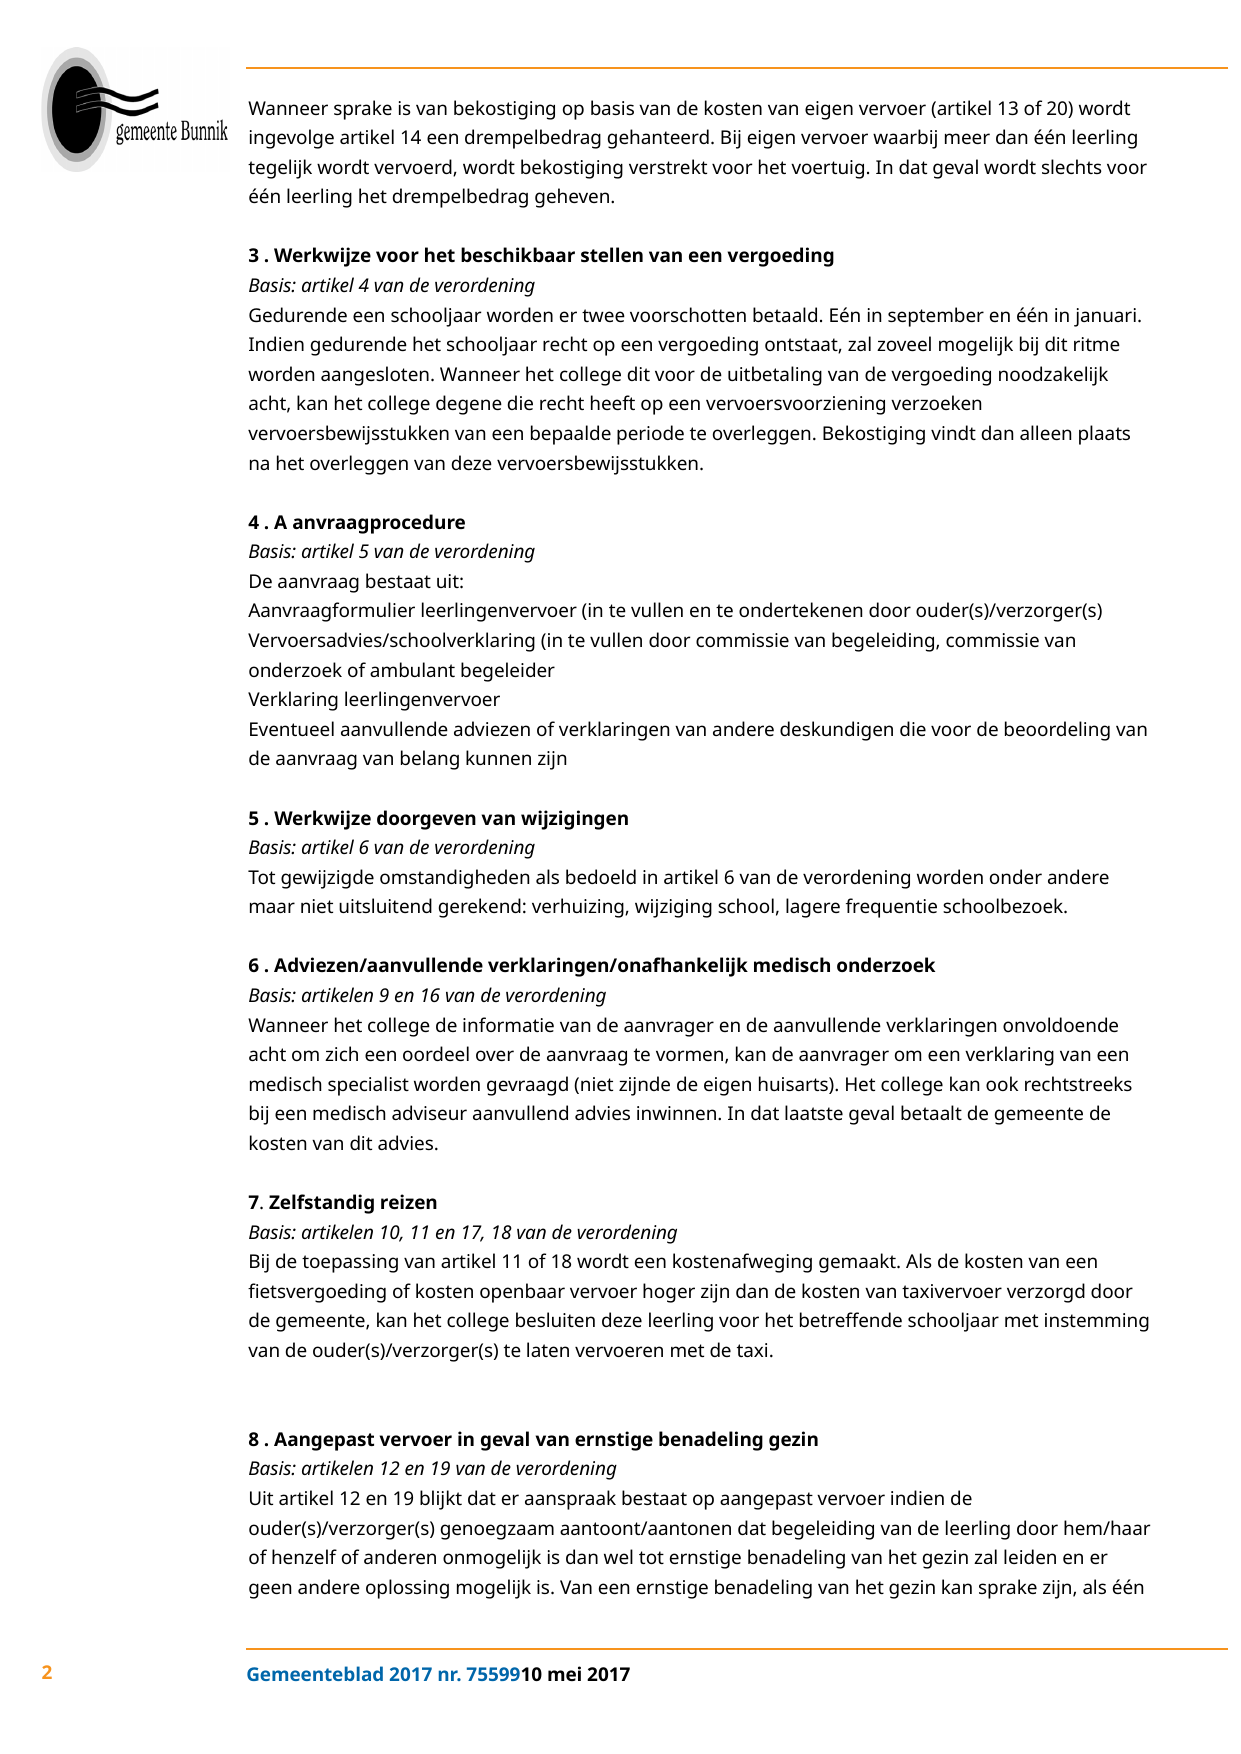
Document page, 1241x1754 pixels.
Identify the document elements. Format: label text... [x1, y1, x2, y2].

text Basis: artikel 4 van de verordening [248, 272, 1152, 298]
text Gedurende een schooljaar worden er twee voorschotten betaald. Eén in september en één in januari. Indien gedurende het schooljaar recht op een vergoeding ontstaat, zal zoveel mogelijk bij dit ritme worden aangesloten. Wanneer het college dit voor de uitbetaling van de vergoeding noodzakelijk acht, kan het college degene die recht heeft op een vervoersvoorziening verzoeken vervoersbewijsstukken van een bepaalde periode te overleggen. Bekostiging vindt dan alleen plaats na het overleggen van deze vervoersbewijsstukken. [248, 302, 1152, 476]
text 7. Zelfstandig reizen [248, 1189, 1152, 1215]
text Basis: artikel 5 van de verordening [248, 538, 1152, 564]
text Basis: artikelen 12 en 19 van de verordening [248, 1456, 1152, 1481]
text Wanneer het college de informatie van de aanvrager en de aanvullende verklaringen onvoldoende acht om zich een oordeel over de aanvraag te vormen, kan de aanvrager om een verklaring van een medisch specialist worden gevraagd (niet zijnde de eigen huisarts). Het college kan ook rechtstreeks bij een medisch adviseur aanvullend advies inwinnen. In dat laatste geval betaalt de gemeente de kosten van dit advies. [248, 1012, 1152, 1156]
text 6 . Adviezen/aanvullende verklaringen/onafhankelijk medisch onderzoek [248, 953, 1152, 978]
text Basis: artikel 6 van de verordening [248, 834, 1152, 860]
picture [41, 47, 231, 172]
text Vervoersadvies/schoolverklaring (in te vullen door commissie van begeleiding, commissie van onderzoek of ambulant begeleider [248, 627, 1152, 683]
text De aanvraag bestaat uit: [248, 568, 1152, 594]
text Aanvraagformulier leerlingenvervoer (in te vullen en te ondertekenen door ouder(s)/verzorger(s) [248, 598, 1152, 623]
text 4 . A anvraagprocedure [248, 509, 1152, 535]
text Bij de toepassing van artikel 11 of 18 wordt een kostenafweging gemaakt. Als de kosten van een fietsvergoeding of kosten openbaar vervoer hoger zijn dan de kosten van taxivervoer verzorgd door de gemeente, kan het college besluiten deze leerling voor het betreffende schooljaar met instemming van de ouder(s)/verzorger(s) te laten vervoeren met de taxi. [248, 1248, 1152, 1363]
text Uit artikel 12 en 19 blijkt dat er aanspraak bestaat op aangepast vervoer indien de ouder(s)/verzorger(s) genoegzaam aantoont/aantonen dat begeleiding van de leerling door hem/haar of henzelf of anderen onmogelijk is dan wel tot ernstige benadeling van het gezin zal leiden en er geen andere oplossing mogelijk is. Van een ernstige benadeling van het gezin kan sprake zijn, als één [248, 1485, 1152, 1600]
text 5 . Werkwijze doorgeven van wijzigingen [248, 805, 1152, 831]
text Eventueel aanvullende adviezen of verklaringen van andere deskundigen die voor de beoordeling van de aanvraag van belang kunnen zijn [248, 716, 1152, 771]
text 8 . Aangepast vervoer in geval van ernstige benadeling gezin [248, 1426, 1152, 1452]
text Wanneer sprake is van bekostiging op basis van de kosten van eigen vervoer (artikel 13 of 20) wordt ingevolge artikel 14 een drempelbedrag gehanteerd. Bij eigen vervoer waarbij meer dan één leerling tegelijk wordt vervoerd, wordt bekostiging verstrekt voor het voertuig. In dat geval wordt slechts voor één leerling het drempelbedrag geheven. [248, 95, 1152, 209]
text Basis: artikelen 9 en 16 van de verordening [248, 982, 1152, 1008]
text Basis: artikelen 10, 11 en 17, 18 van de verordening [248, 1219, 1152, 1245]
text Verklaring leerlingenvervoer [248, 686, 1152, 712]
text Tot gewijzigde omstandigheden als bedoeld in artikel 6 van de verordening worden onder andere maar niet uitsluitend gerekend: verhuizing, wijziging school, lagere frequentie schoolbezoek. [248, 864, 1152, 919]
text 3 . Werkwijze voor het beschikbaar stellen van een vergoeding [248, 243, 1152, 268]
